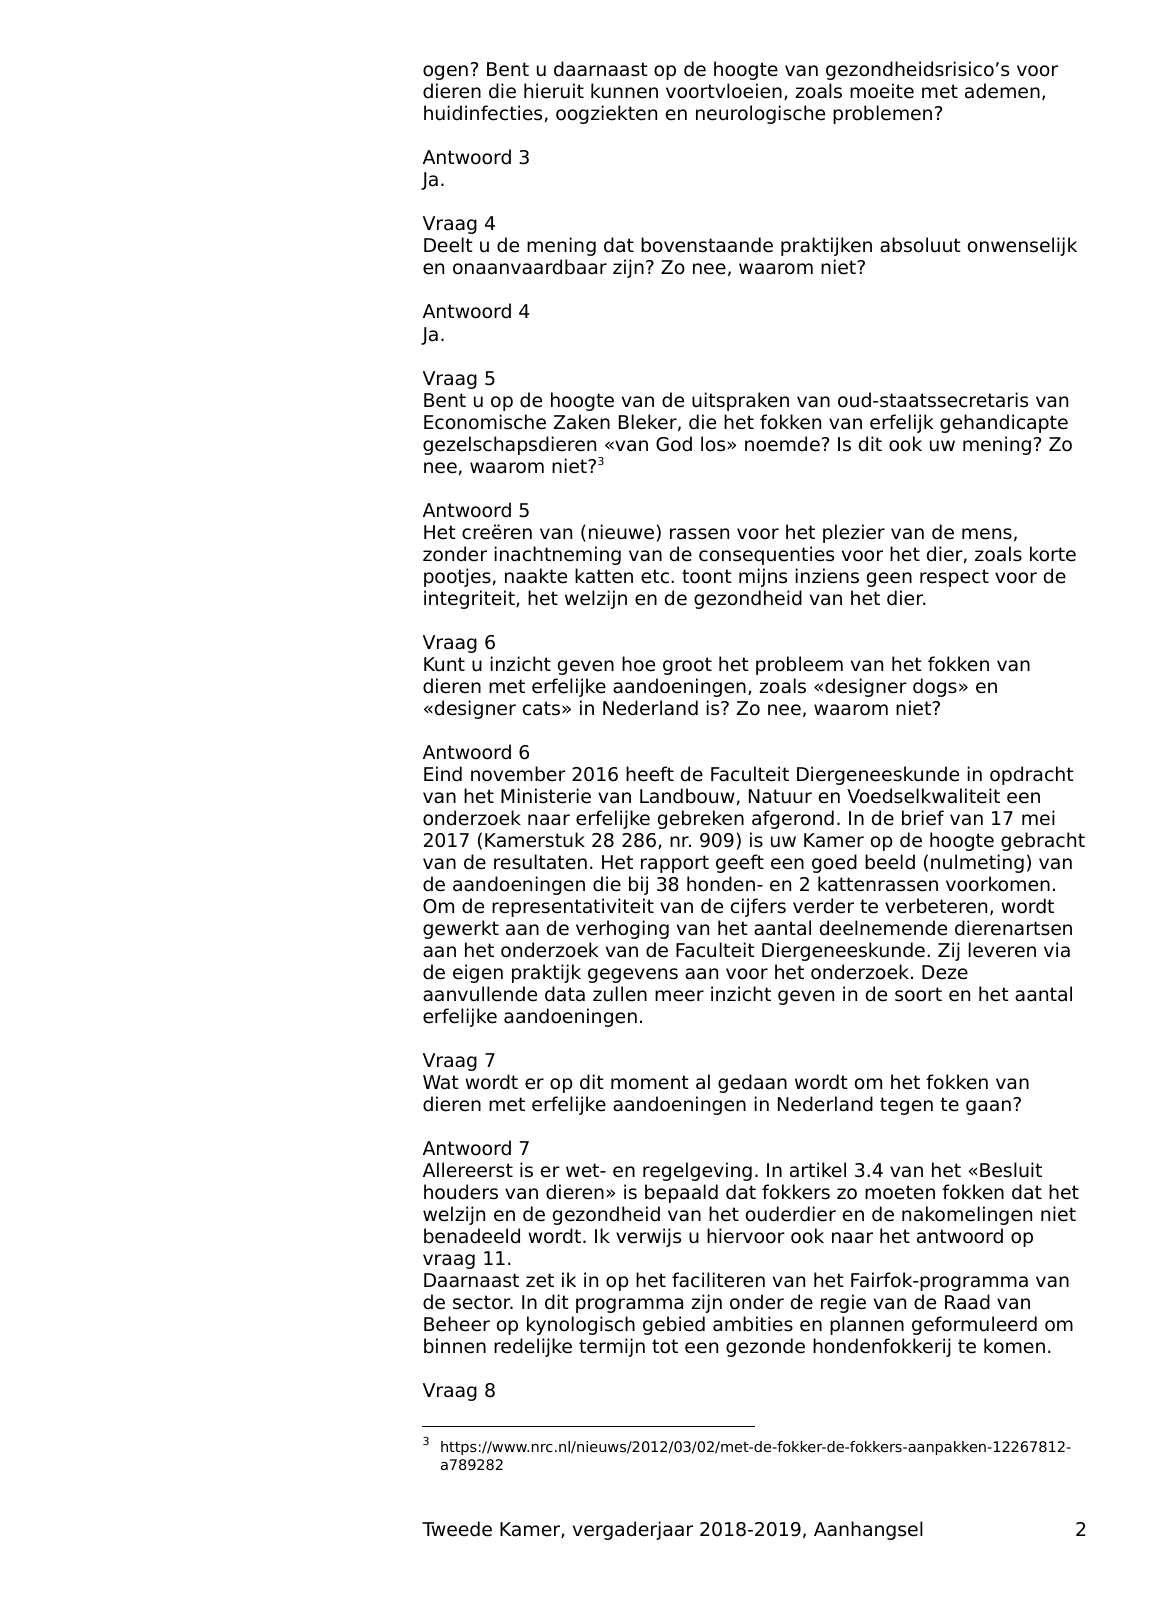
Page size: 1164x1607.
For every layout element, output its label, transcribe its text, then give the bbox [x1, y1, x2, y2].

text Vraag 5 [422, 368, 1087, 389]
text https://www.nrc.nl/nieuws/2012/03/02/met-de-fokker-de-fokkers-aanpakken-12267812-a789282 [422, 1435, 1087, 1474]
text ogen? Bent u daarnaast op de hoogte van gezondheidsrisico’s voor dieren die hieruit kunnen voortvloeien, zoals moeite met ademen, huidinfecties, oogziekten en neurologische problemen? [422, 59, 1087, 125]
text Antwoord 7 [422, 1138, 1087, 1160]
text Ja. [422, 323, 1087, 345]
text Daarnaast zet ik in op het faciliteren van het Fairfok-programma van de sector. In dit programma zijn onder de regie van de Raad van Beheer op kynologisch gebied ambities en plannen geformuleerd om binnen redelijke termijn tot een gezonde hondenfokkerij te komen. [422, 1270, 1087, 1358]
text Ja. [422, 169, 1087, 191]
text Antwoord 3 [422, 147, 1087, 169]
text Wat wordt er op dit moment al gedaan wordt om het fokken van dieren met erfelijke aandoeningen in Nederland tegen te gaan? [422, 1072, 1087, 1116]
text Eind november 2016 heeft de Faculteit Diergeneeskunde in opdracht van het Ministerie van Landbouw, Natuur en Voedselkwaliteit een onderzoek naar erfelijke gebreken afgerond. In de brief van 17 mei 2017 (Kamerstuk 28 286, nr. 909) is uw Kamer op de hoogte gebracht van de resultaten. Het rapport geeft een goed beeld (nulmeting) van de aandoeningen die bij 38 honden- en 2 kattenrassen voorkomen. Om de representativiteit van de cijfers verder te verbeteren, wordt gewerkt aan de verhoging van het aantal deelnemende dierenartsen aan het onderzoek van de Faculteit Diergeneeskunde. Zij leveren via de eigen praktijk gegevens aan voor het onderzoek. Deze aanvullende data zullen meer inzicht geven in de soort en het aantal erfelijke aandoeningen. [422, 764, 1087, 1028]
text Kunt u inzicht geven hoe groot het probleem van het fokken van dieren met erfelijke aandoeningen, zoals «designer dogs» en «designer cats» in Nederland is? Zo nee, waarom niet? [422, 654, 1087, 720]
text Deelt u de mening dat bovenstaande praktijken absoluut onwenselijk en onaanvaardbaar zijn? Zo nee, waarom niet? [422, 235, 1087, 279]
text Bent u op de hoogte van de uitspraken van oud-staatssecretaris van Economische Zaken Bleker, die het fokken van erfelijk gehandicapte gezelschapsdieren «van God los» noemde? Is dit ook uw mening? Zo nee, waarom niet? [422, 389, 1087, 477]
text Vraag 8 [422, 1380, 1087, 1402]
text Vraag 7 [422, 1050, 1087, 1072]
text Het creëren van (nieuwe) rassen voor het plezier van de mens, zonder inachtneming van de consequenties voor het dier, zoals korte pootjes, naakte katten etc. toont mijns inziens geen respect voor de integriteit, het welzijn en de gezondheid van het dier. [422, 522, 1087, 609]
text Vraag 6 [422, 632, 1087, 654]
text Vraag 4 [422, 213, 1087, 235]
text Allereerst is er wet- en regelgeving. In artikel 3.4 van het «Besluit houders van dieren» is bepaald dat fokkers zo moeten fokken dat het welzijn en de gezondheid van het ouderdier en de nakomelingen niet benadeeld wordt. Ik verwijs u hiervoor ook naar het antwoord op vraag 11. [422, 1160, 1087, 1270]
text Antwoord 6 [422, 742, 1087, 764]
text Antwoord 4 [422, 301, 1087, 323]
text Antwoord 5 [422, 500, 1087, 522]
